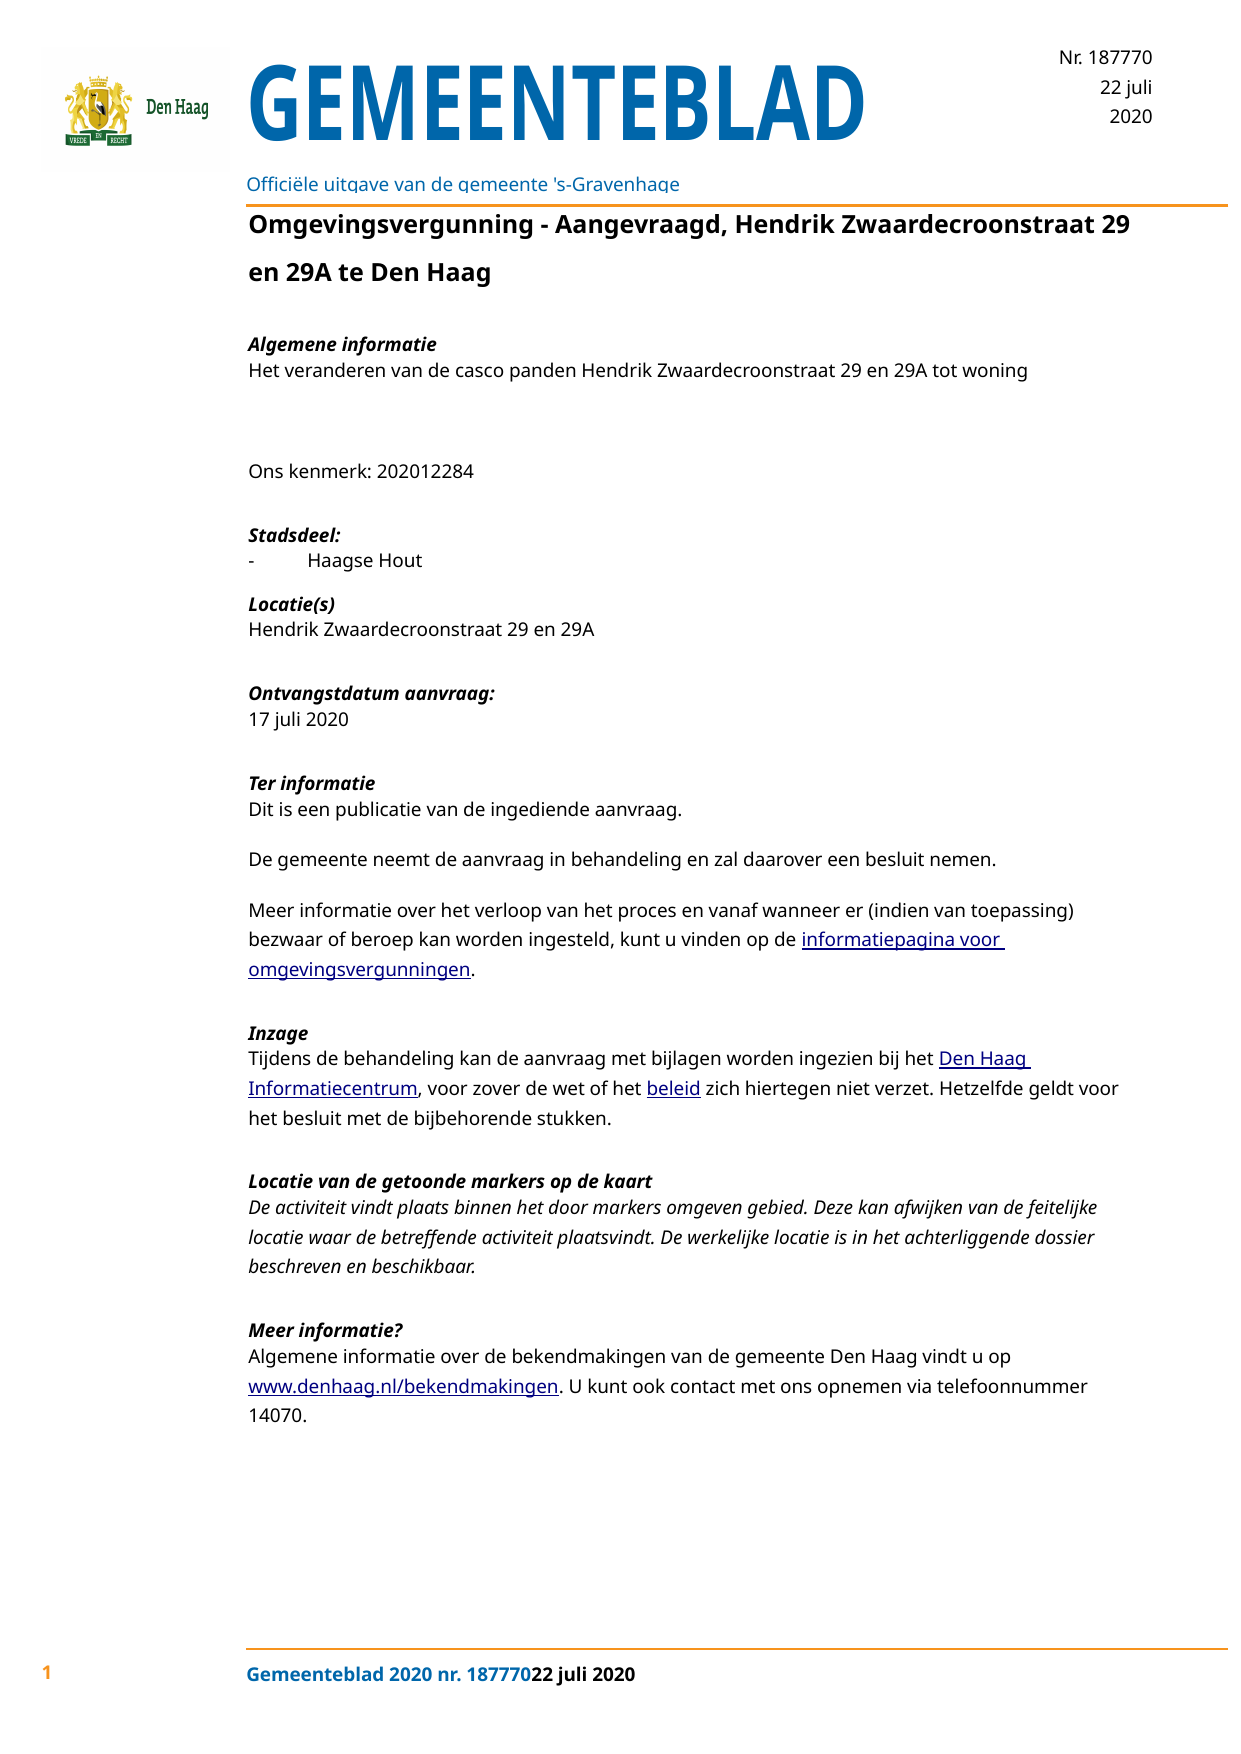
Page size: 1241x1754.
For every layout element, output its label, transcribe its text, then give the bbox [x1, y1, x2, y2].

text De gemeente neemt de aanvraag in behandeling en zal daarover een besluit nemen. [248, 846, 1152, 872]
text Hendrik Zwaardecroonstraat 29 en 29A [248, 617, 1152, 642]
text Het veranderen van de casco panden Hendrik Zwaardecroonstraat 29 en 29A tot woning [248, 357, 1152, 383]
text Omgevingsvergunning - Aangevraagd, Hendrik Zwaardecroonstraat 29 en 29A te Den Haag [248, 207, 1152, 288]
text Algemene informatie [248, 331, 1152, 357]
text Meer informatie? [248, 1318, 1152, 1343]
text Locatie van de getoonde markers op de kaart [248, 1169, 1152, 1194]
text Algemene informatie over de bekendmakingen van de gemeente Den Haag vindt u op www.denhaag.nl/bekendmakingen. U kunt ook contact met ons opnemen via telefoonnummer 14070. [248, 1343, 1152, 1428]
text Inzage [248, 1020, 1152, 1046]
text Ter informatie [248, 770, 1152, 796]
text 17 juli 2020 [248, 706, 1152, 732]
text Ontvangstdatum aanvraag: [248, 681, 1152, 706]
text De activiteit vindt plaats binnen het door markers omgeven gebied. Deze kan afwijken van de feitelijke locatie waar de betreffende activiteit plaatsvindt. De werkelijke locatie is in het achterliggende dossier beschreven en beschikbaar. [248, 1194, 1152, 1279]
text Stadsdeel: [248, 522, 1152, 548]
text Meer informatie over het verloop van het proces en vanaf wanneer er (indien van toepassing) bezwaar of beroep kan worden ingesteld, kunt u vinden op de informatiepagina voor omgevingsvergunningen. [248, 897, 1152, 982]
picture [41, 47, 231, 172]
text Locatie(s) [248, 591, 1152, 617]
text Ons kenmerk: 202012284 [248, 458, 1152, 484]
text Tijdens de behandeling kan de aanvraag met bijlagen worden ingezien bij het Den Haag Informatiecentrum, voor zover de wet of het beleid zich hiertegen niet verzet. Hetzelfde geldt voor het besluit met de bijbehorende stukken. [248, 1046, 1152, 1131]
list Haagse Hout [248, 548, 1152, 573]
text Dit is een publicatie van de ingediende aanvraag. [248, 796, 1152, 822]
